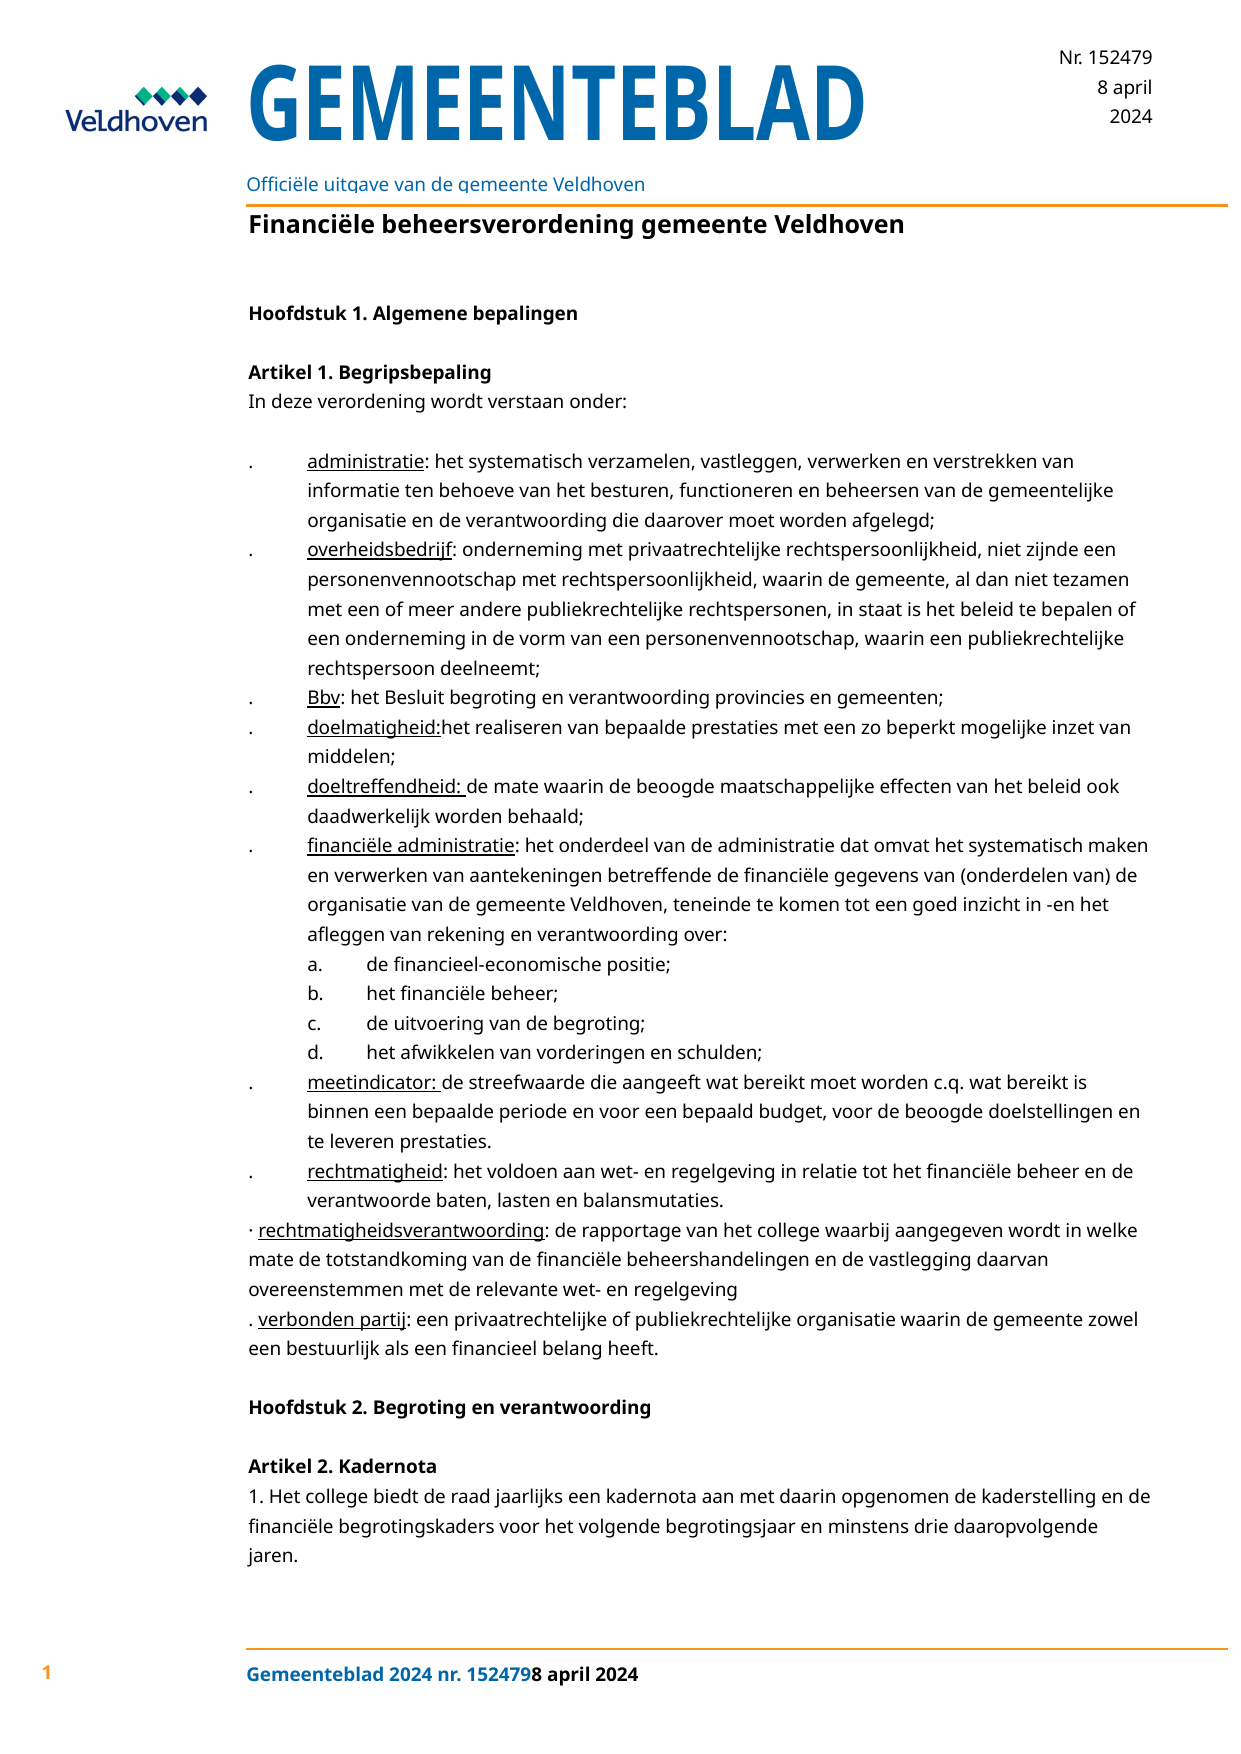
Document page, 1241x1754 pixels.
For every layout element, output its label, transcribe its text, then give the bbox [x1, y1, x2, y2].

list doeltreffendheid: de mate waarin de beoogde maatschappelijke effecten van het beleid ook daadwerkelijk worden behaald; [248, 773, 1152, 828]
text In deze verordening wordt verstaan onder: [248, 389, 1152, 414]
text 1. Het college biedt de raad jaarlijks een kadernota aan met daarin opgenomen de kaderstelling en de financiële begrotingskaders voor het volgende begrotingsjaar en minstens drie daaropvolgende jaren. [248, 1483, 1152, 1568]
list administratie: het systematisch verzamelen, vastleggen, verwerken en verstrekken van informatie ten behoeve van het besturen, functioneren en beheersen van de gemeentelijke organisatie en de verantwoording die daarover moet worden afgelegd; [248, 448, 1152, 533]
text Financiële beheersverordening gemeente Veldhoven [248, 207, 1152, 241]
text Artikel 2. Kadernota [248, 1454, 1152, 1479]
text . verbonden partij: een privaatrechtelijke of publiekrechtelijke organisatie waarin de gemeente zowel een bestuurlijk als een financieel belang heeft. [248, 1306, 1152, 1361]
list de uitvoering van de begroting; [307, 1010, 1152, 1036]
list overheidsbedrijf: onderneming met privaatrechtelijke rechtspersoonlijkheid, niet zijnde een personenvennootschap met rechtspersoonlijkheid, waarin de gemeente, al dan niet tezamen met een of meer andere publiekrechtelijke rechtspersonen, in staat is het beleid te bepalen of een onderneming in de vorm van een personenvennootschap, waarin een publiekrechtelijke rechtspersoon deelneemt; [248, 537, 1152, 681]
list het afwikkelen van vorderingen en schulden; [307, 1039, 1152, 1065]
text Hoofdstuk 2. Begroting en verantwoording [248, 1394, 1152, 1420]
list financiële administratie: het onderdeel van de administratie dat omvat het systematisch maken en verwerken van aantekeningen betreffende de financiële gegevens van (onderdelen van) de organisatie van de gemeente Veldhoven, teneinde te komen tot een goed inzicht in -en het afleggen van rekening en verantwoording over: [248, 832, 1152, 947]
text Hoofdstuk 1. Algemene bepalingen [248, 300, 1152, 326]
text · rechtmatigheidsverantwoording: de rapportage van het college waarbij aangegeven wordt in welke mate de totstandkoming van de financiële beheershandelingen en de vastlegging daarvan overeenstemmen met de relevante wet- en regelgeving [248, 1217, 1152, 1302]
list Bbv: het Besluit begroting en verantwoording provincies en gemeenten; [248, 684, 1152, 710]
list meetindicator: de streefwaarde die aangeeft wat bereikt moet worden c.q. wat bereikt is binnen een bepaalde periode en voor een bepaald budget, voor de beoogde doelstellingen en te leveren prestaties. [248, 1069, 1152, 1154]
picture [41, 47, 231, 172]
list doelmatigheid:het realiseren van bepaalde prestaties met een zo beperkt mogelijke inzet van middelen; [248, 714, 1152, 769]
list de financieel-economische positie; [307, 951, 1152, 976]
text Artikel 1. Begripsbepaling [248, 359, 1152, 385]
list het financiële beheer; [307, 980, 1152, 1006]
list rechtmatigheid: het voldoen aan wet- en regelgeving in relatie tot het financiële beheer en de verantwoorde baten, lasten en balansmutaties. [248, 1158, 1152, 1213]
